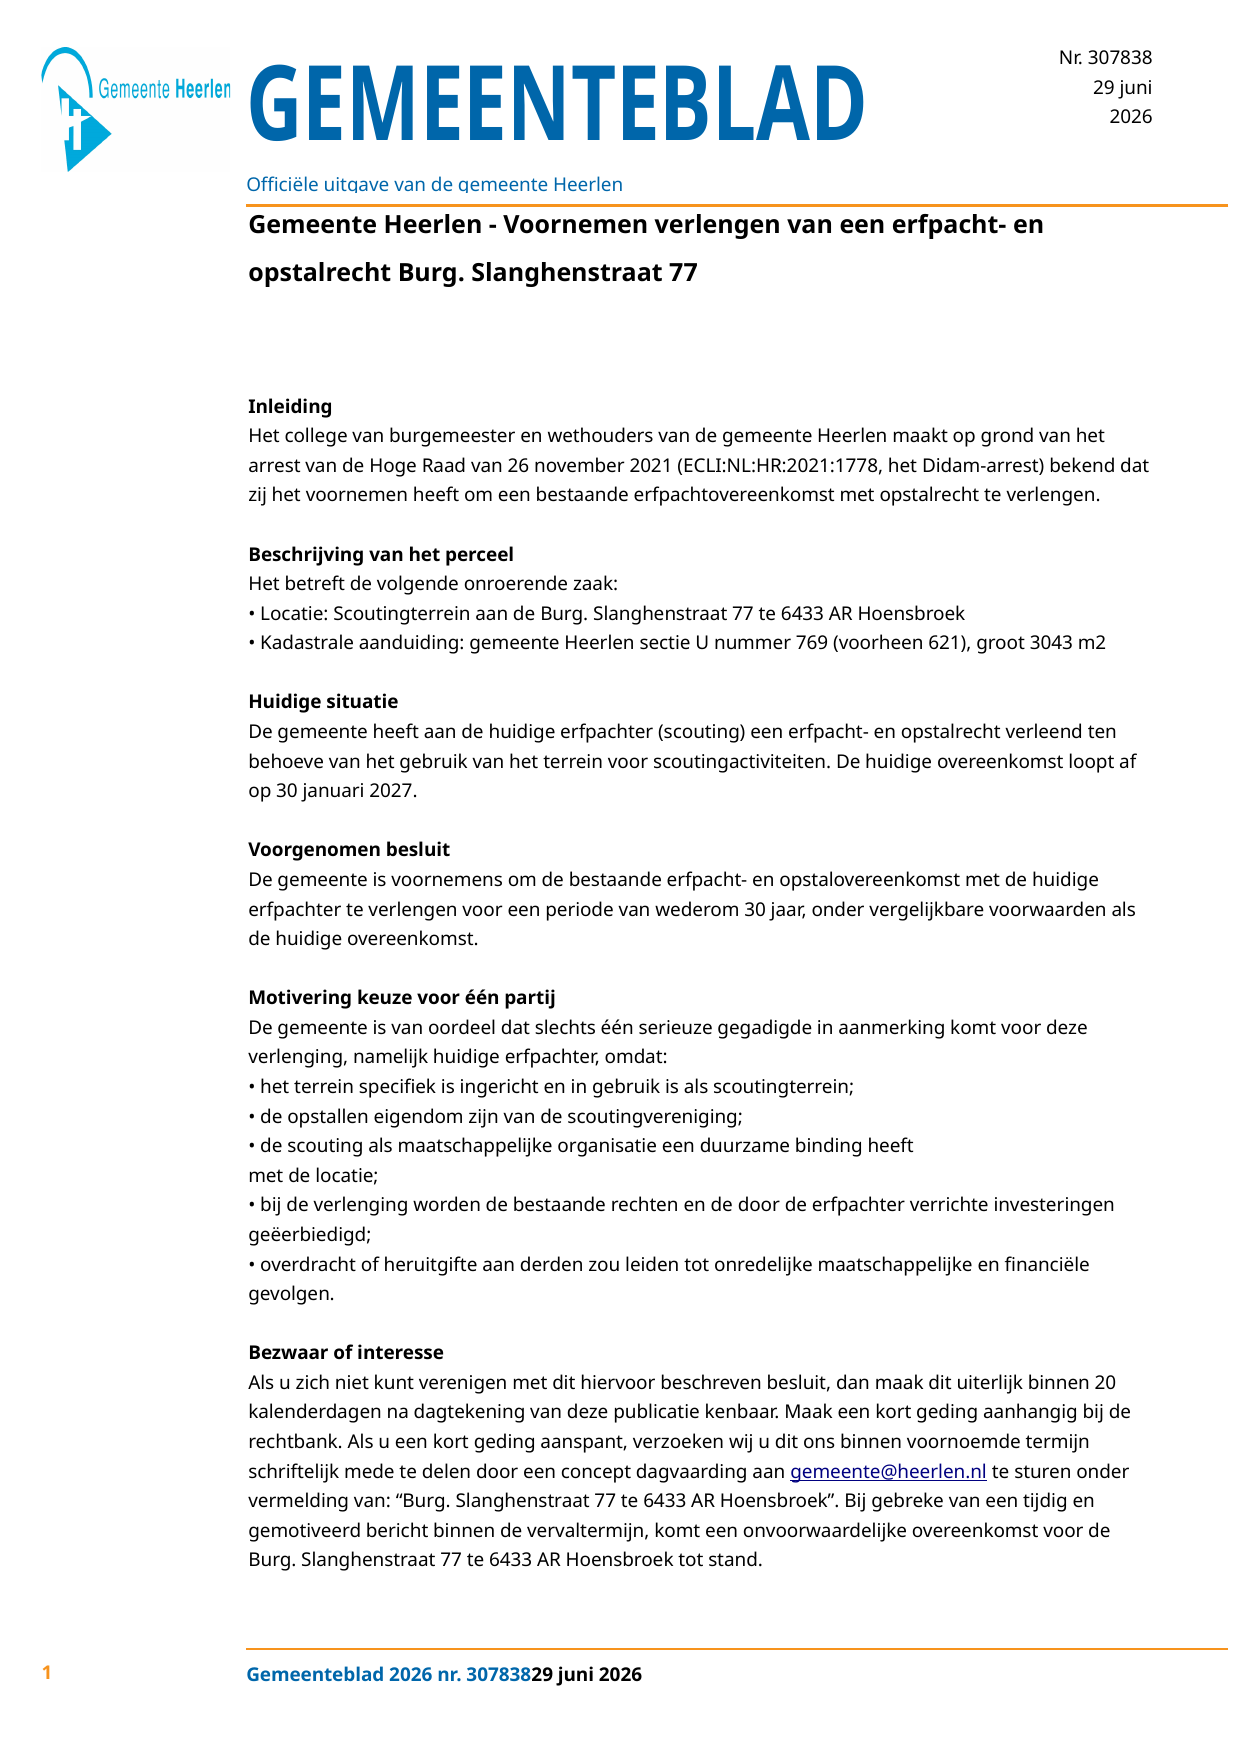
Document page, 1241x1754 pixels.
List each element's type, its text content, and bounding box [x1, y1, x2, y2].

text Huidige situatie [248, 689, 1152, 714]
text De gemeente heeft aan de huidige erfpachter (scouting) een erfpacht- en opstalrecht verleend ten behoeve van het gebruik van het terrein voor scoutingactiviteiten. De huidige overeenkomst loopt af op 30 januari 2027. [248, 718, 1152, 803]
text Bezwaar of interesse [248, 1339, 1152, 1365]
text • de opstallen eigendom zijn van de scoutingvereniging; [248, 1103, 1152, 1129]
text Motivering keuze voor één partij [248, 984, 1152, 1010]
text met de locatie; [248, 1162, 1152, 1188]
text • bij de verlenging worden de bestaande rechten en de door de erfpachter verrichte investeringen geëerbiedigd; [248, 1192, 1152, 1247]
text Het college van burgemeester en wethouders van de gemeente Heerlen maakt op grond van het arrest van de Hoge Raad van 26 november 2021 (ECLI:NL:HR:2021:1778, het Didam-arrest) bekend dat zij het voornemen heeft om een bestaande erfpachtovereenkomst met opstalrecht te verlengen. [248, 422, 1152, 507]
picture [41, 47, 231, 172]
text • Locatie: Scoutingterrein aan de Burg. Slanghenstraat 77 te 6433 AR Hoensbroek [248, 600, 1152, 626]
text Beschrijving van het perceel [248, 541, 1152, 567]
picture [41, 47, 59, 70]
text • het terrein specifiek is ingericht en in gebruik is als scoutingterrein; [248, 1073, 1152, 1099]
text De gemeente is van oordeel dat slechts één serieuze gegadigde in aanmerking komt voor deze verlenging, namelijk huidige erfpachter, omdat: [248, 1014, 1152, 1069]
text Gemeente Heerlen - Voornemen verlengen van een erfpacht- en opstalrecht Burg. Slanghenstraat 77 [248, 207, 1152, 288]
text Inleiding [248, 393, 1152, 419]
text Het betreft de volgende onroerende zaak: [248, 570, 1152, 596]
text • overdracht of heruitgifte aan derden zou leiden tot onredelijke maatschappelijke en financiële gevolgen. [248, 1251, 1152, 1306]
text • Kadastrale aanduiding: gemeente Heerlen sectie U nummer 769 (voorheen 621), groot 3043 m2 [248, 629, 1152, 655]
text De gemeente is voornemens om de bestaande erfpacht- en opstalovereenkomst met de huidige erfpachter te verlengen voor een periode van wederom 30 jaar, onder vergelijkbare voorwaarden als de huidige overeenkomst. [248, 866, 1152, 951]
text Als u zich niet kunt verenigen met dit hiervoor beschreven besluit, dan maak dit uiterlijk binnen 20 kalenderdagen na dagtekening van deze publicatie kenbaar. Maak een kort geding aanhangig bij de rechtbank. Als u een kort geding aanspant, verzoeken wij u dit ons binnen voornoemde termijn schriftelijk mede te delen door een concept dagvaarding aan gemeente@heerlen.nl te sturen onder vermelding van: “Burg. Slanghenstraat 77 te 6433 AR Hoensbroek”. Bij gebreke van een tijdig en gemotiveerd bericht binnen de vervaltermijn, komt een onvoorwaardelijke overeenkomst voor de Burg. Slanghenstraat 77 te 6433 AR Hoensbroek tot stand. [248, 1369, 1152, 1572]
text Voorgenomen besluit [248, 837, 1152, 862]
text • de scouting als maatschappelijke organisatie een duurzame binding heeft [248, 1132, 1152, 1158]
